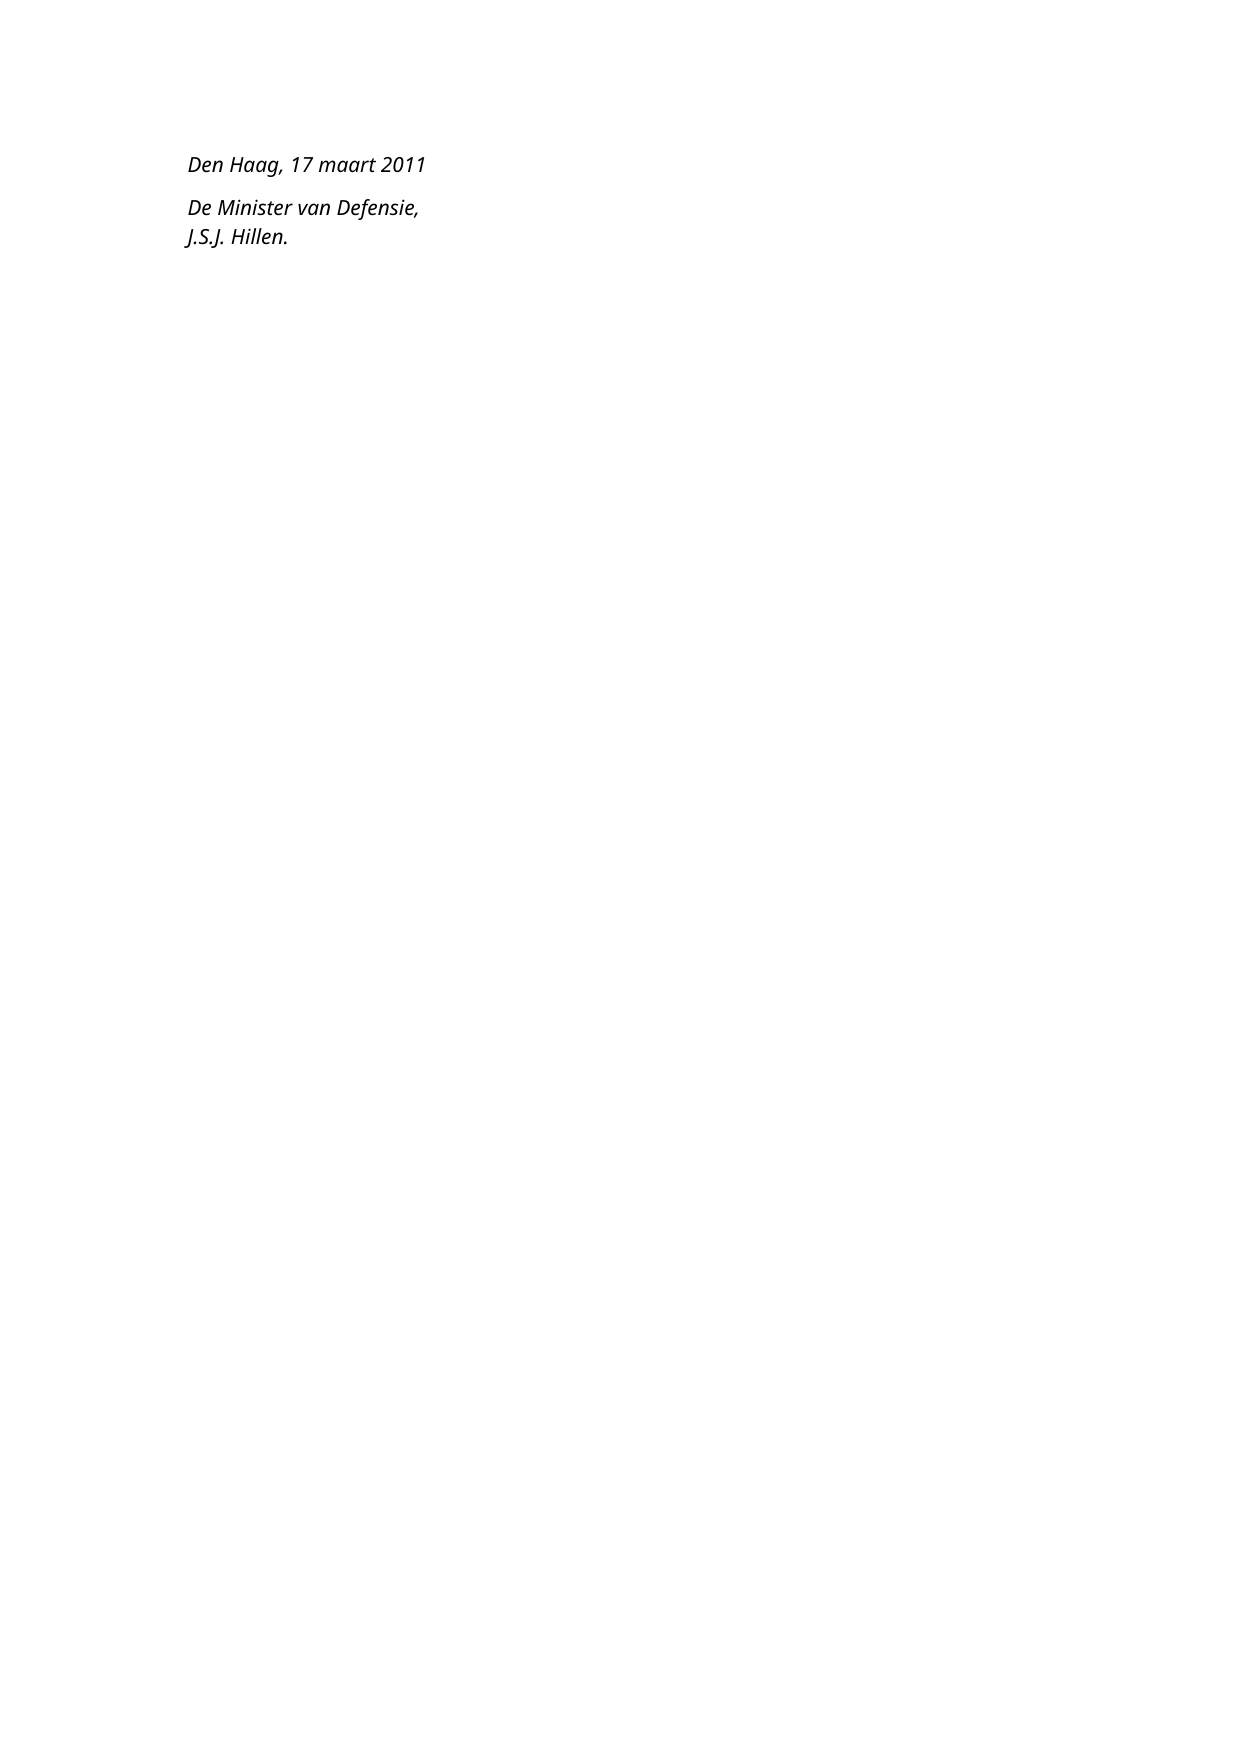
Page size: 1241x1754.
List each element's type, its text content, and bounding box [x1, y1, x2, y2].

text J.S.J. Hillen. [187, 222, 1053, 250]
text Den Haag, 17 maart 2011 [187, 150, 1053, 178]
text De Minister van Defensie, [187, 193, 1053, 222]
